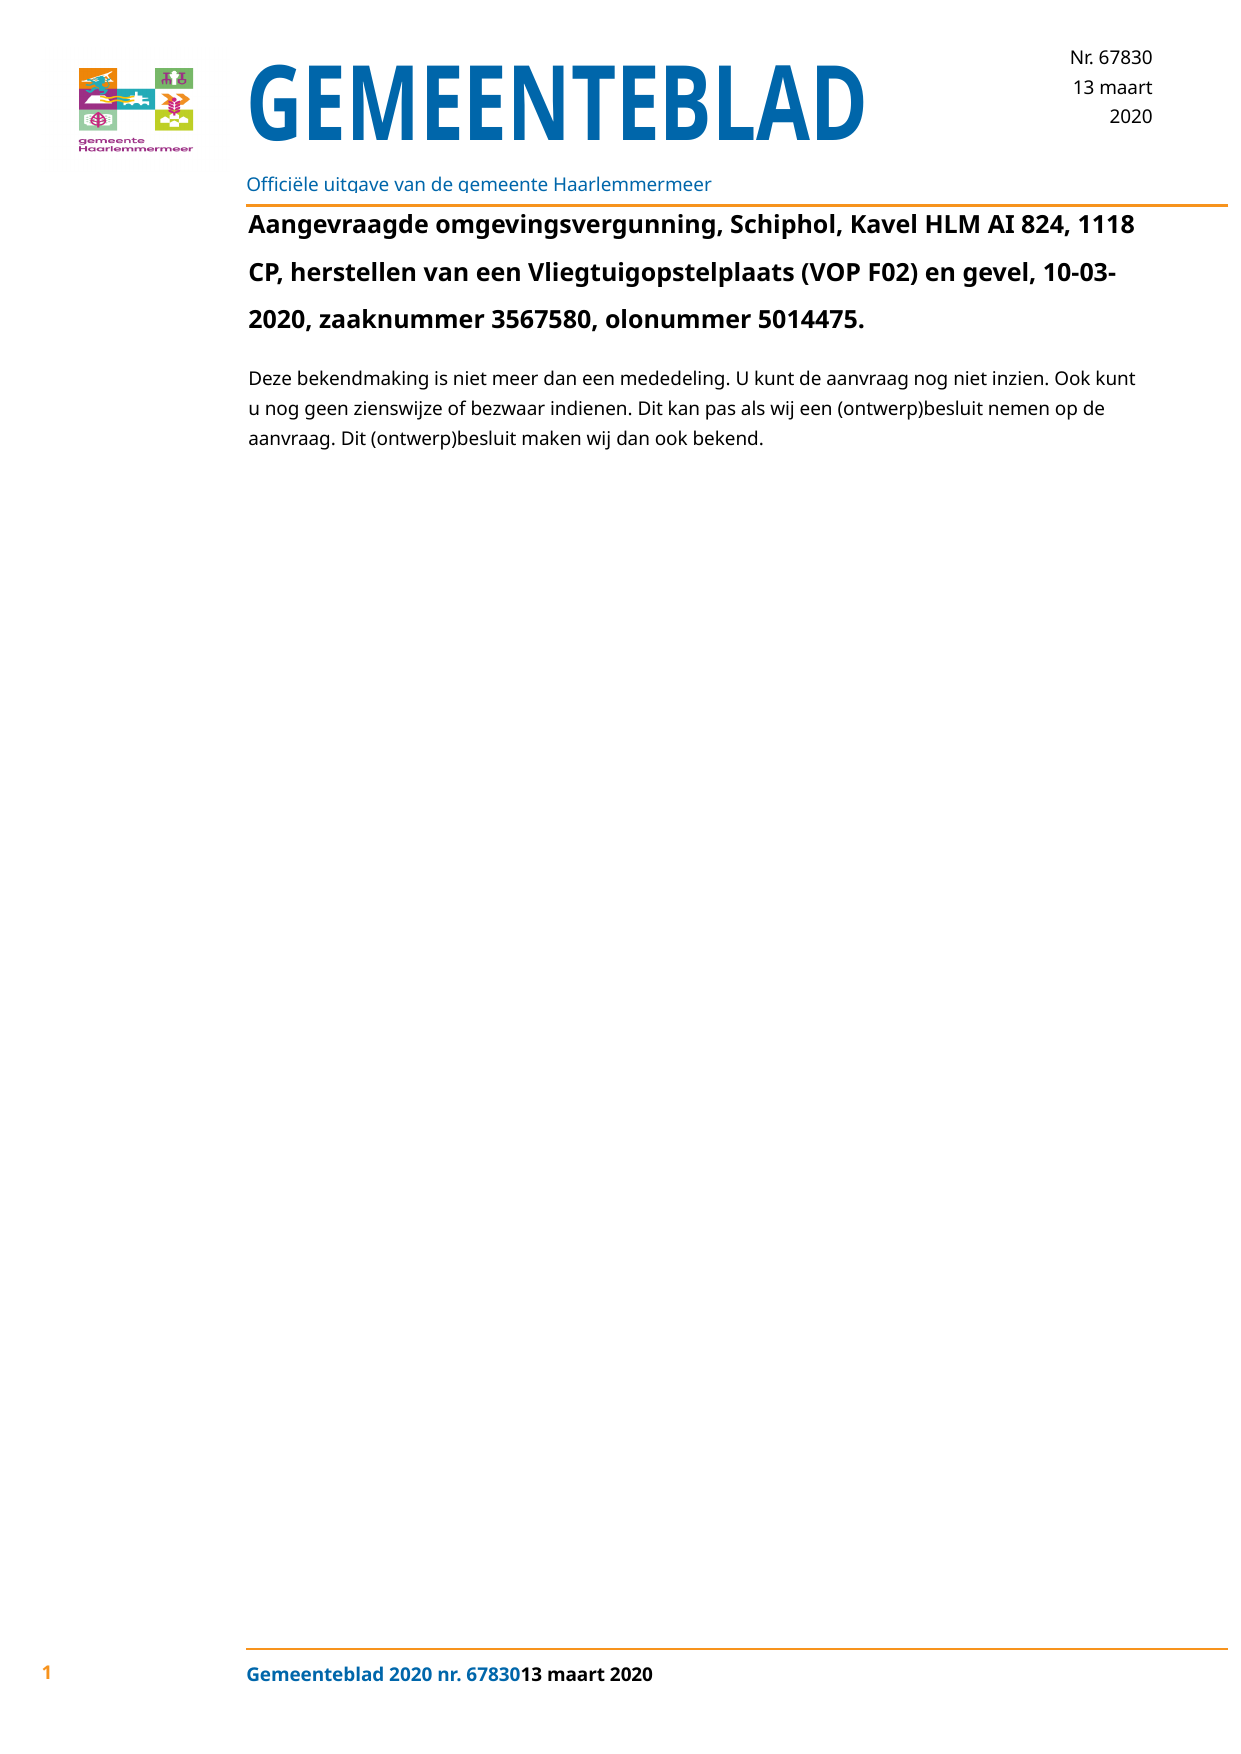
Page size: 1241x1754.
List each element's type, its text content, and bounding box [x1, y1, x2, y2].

text Aangevraagde omgevingsvergunning, Schiphol, Kavel HLM AI 824, 1118 CP, herstellen van een Vliegtuigopstelplaats (VOP F02) en gevel, 10-03-2020, zaaknummer 3567580, olonummer 5014475. [248, 207, 1152, 336]
picture [41, 47, 231, 172]
text Deze bekendmaking is niet meer dan een mededeling. U kunt de aanvraag nog niet inzien. Ook kunt u nog geen zienswijze of bezwaar indienen. Dit kan pas als wij een (ontwerp)besluit nemen op de aanvraag. Dit (ontwerp)besluit maken wij dan ook bekend. [248, 366, 1152, 450]
